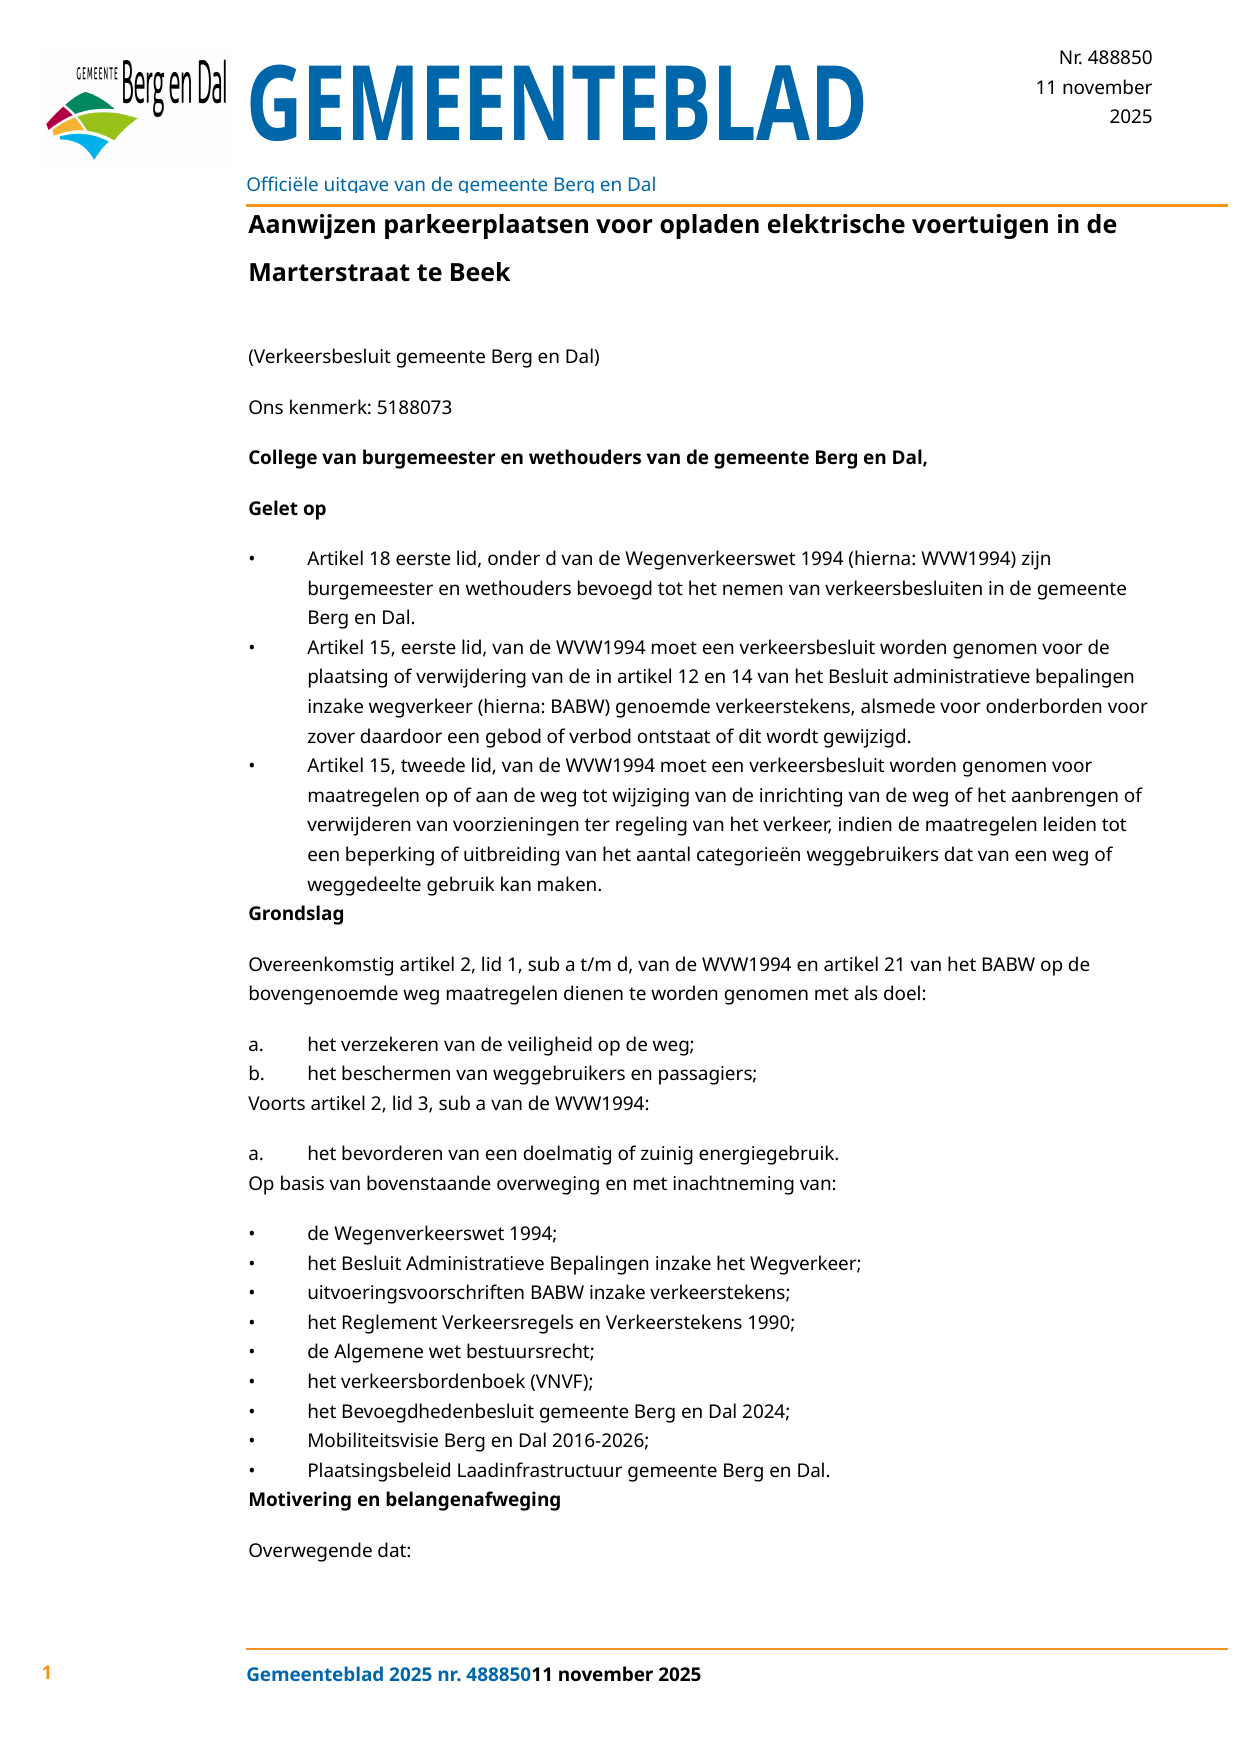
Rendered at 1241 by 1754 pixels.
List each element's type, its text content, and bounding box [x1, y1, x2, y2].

list het bevorderen van een doelmatig of zuinig energiegebruik. [248, 1140, 1152, 1166]
list de Wegenverkeerswet 1994; [248, 1220, 1152, 1246]
list het beschermen van weggebruikers en passagiers; [248, 1060, 1152, 1086]
text Voorts artikel 2, lid 3, sub a van de WVW1994: [248, 1090, 1152, 1116]
list Artikel 15, eerste lid, van de WVW1994 moet een verkeersbesluit worden genomen voor de plaatsing of verwijdering van de in artikel 12 en 14 van het Besluit administratieve bepalingen inzake wegverkeer (hierna: BABW) genoemde verkeerstekens, alsmede voor onderborden voor zover daardoor een gebod of verbod ontstaat of dit wordt gewijzigd. [248, 634, 1152, 748]
text Op basis van bovenstaande overweging en met inachtneming van: [248, 1170, 1152, 1196]
text Overeenkomstig artikel 2, lid 1, sub a t/m d, van de WVW1994 en artikel 21 van het BABW op de bovengenoemde weg maatregelen dienen te worden genomen met als doel: [248, 951, 1152, 1006]
text Gelet op [248, 495, 1152, 521]
list Plaatsingsbeleid Laadinfrastructuur gemeente Berg en Dal. [248, 1457, 1152, 1483]
picture [41, 47, 231, 172]
text Aanwijzen parkeerplaatsen voor opladen elektrische voertuigen in de Marterstraat te Beek [248, 207, 1152, 288]
list uitvoeringsvoorschriften BABW inzake verkeerstekens; [248, 1279, 1152, 1305]
list het Reglement Verkeersregels en Verkeerstekens 1990; [248, 1309, 1152, 1335]
list het verzekeren van de veiligheid op de weg; [248, 1031, 1152, 1056]
list Artikel 18 eerste lid, onder d van de Wegenverkeerswet 1994 (hierna: WVW1994) zijn burgemeester en wethouders bevoegd tot het nemen van verkeersbesluiten in de gemeente Berg en Dal. [248, 545, 1152, 630]
list Artikel 15, tweede lid, van de WVW1994 moet een verkeersbesluit worden genomen voor maatregelen op of aan de weg tot wijziging van de inrichting van de weg of het aanbrengen of verwijderen van voorzieningen ter regeling van het verkeer, indien de maatregelen leiden tot een beperking of uitbreiding van het aantal categorieën weggebruikers dat van een weg of weggedeelte gebruik kan maken. [248, 752, 1152, 896]
text Motivering en belangenafweging [248, 1487, 1152, 1512]
list het Besluit Administratieve Bepalingen inzake het Wegverkeer; [248, 1250, 1152, 1276]
list het verkeersbordenboek (VNVF); [248, 1368, 1152, 1394]
list het Bevoegdhedenbesluit gemeente Berg en Dal 2024; [248, 1398, 1152, 1423]
list Mobiliteitsvisie Berg en Dal 2016-2026; [248, 1427, 1152, 1453]
text College van burgemeester en wethouders van de gemeente Berg en Dal, [248, 444, 1152, 470]
list de Algemene wet bestuursrecht; [248, 1339, 1152, 1364]
text Grondslag [248, 900, 1152, 926]
text (Verkeersbesluit gemeente Berg en Dal) [248, 344, 1152, 369]
text Overwegende dat: [248, 1537, 1152, 1563]
text Ons kenmerk: 5188073 [248, 394, 1152, 420]
